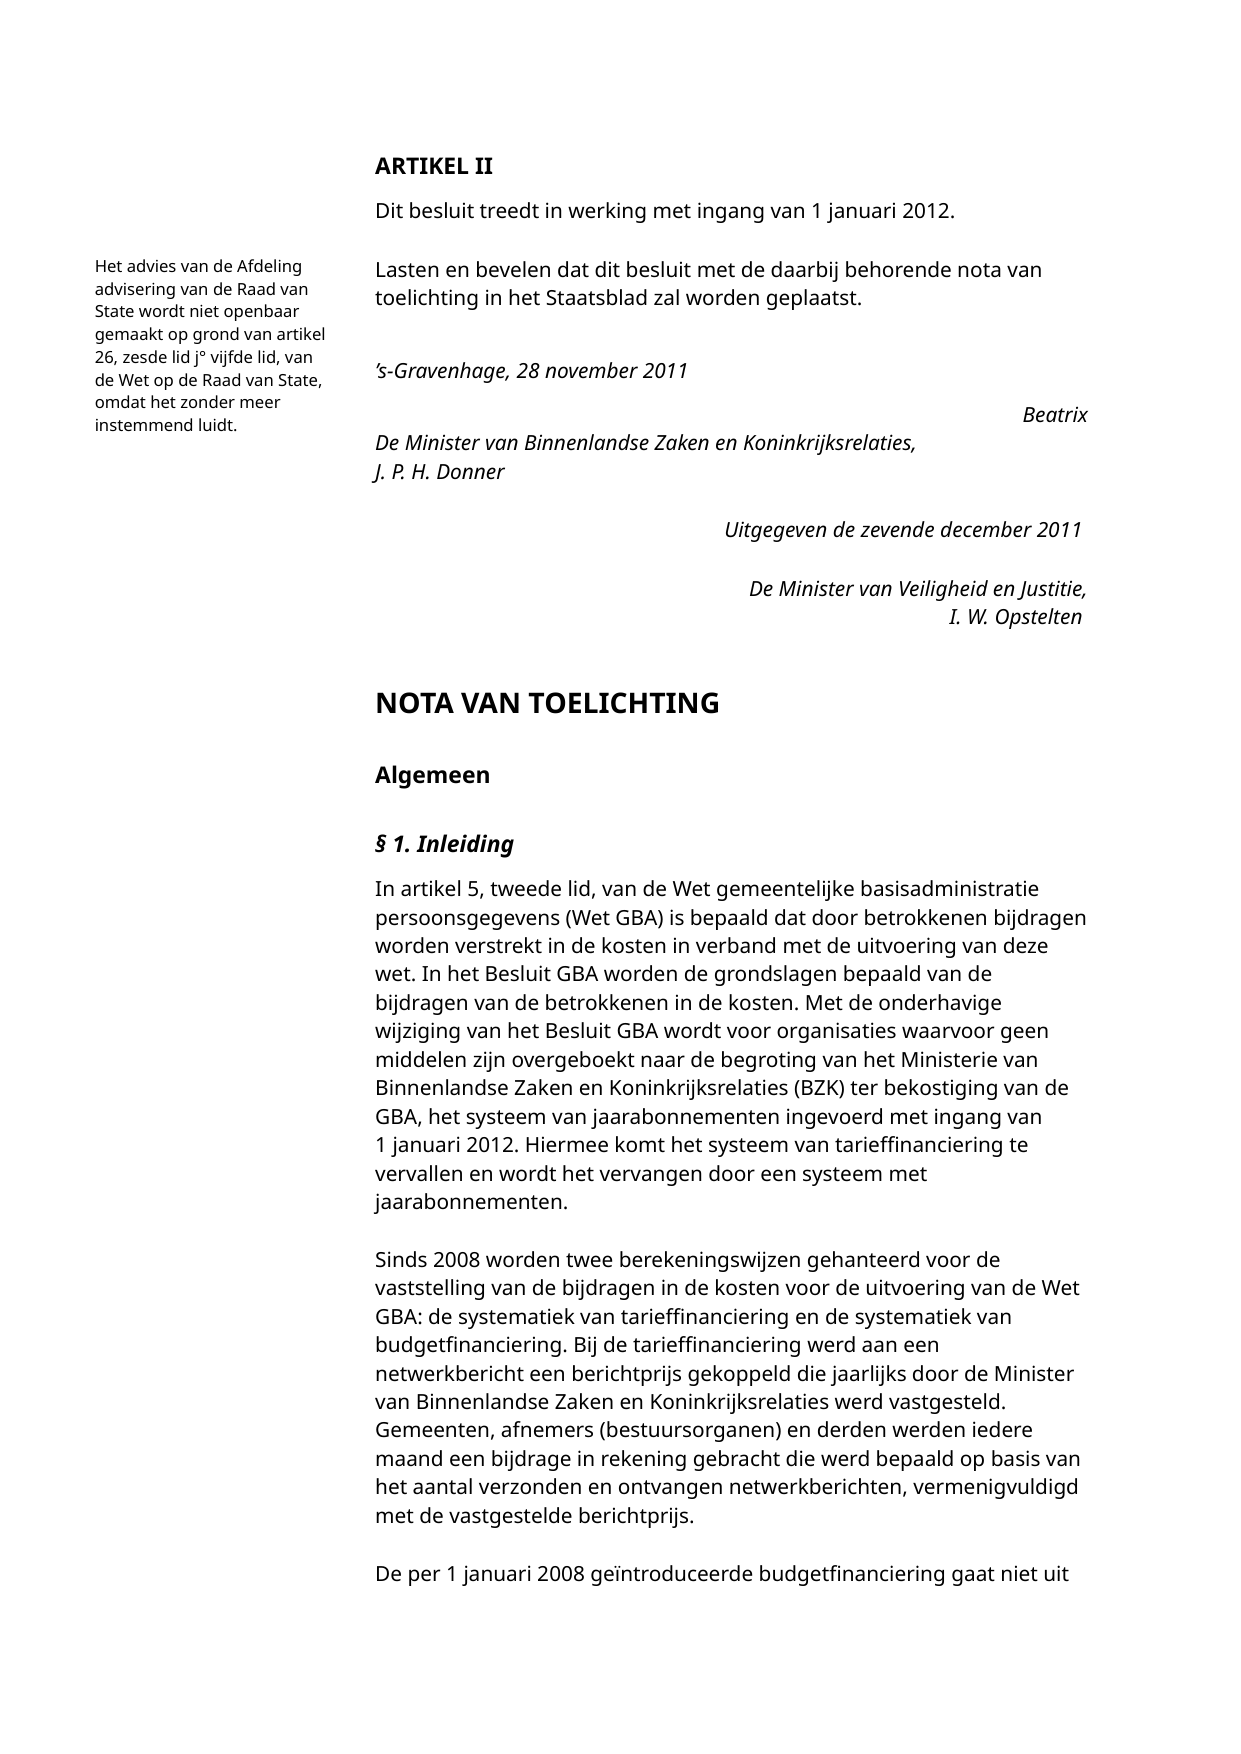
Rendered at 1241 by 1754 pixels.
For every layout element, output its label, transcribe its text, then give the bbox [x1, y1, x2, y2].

subtitle NOTA VAN TOELICHTING [375, 683, 1090, 722]
text De Minister van Binnenlandse Zaken en Koninkrijksrelaties, [375, 428, 1090, 457]
subtitle ARTIKEL II [375, 150, 1090, 181]
text Beatrix [375, 400, 1090, 428]
subtitle § 1. Inleiding [375, 828, 1090, 859]
text Sinds 2008 worden twee berekeningswijzen gehanteerd voor de vaststelling van de bijdragen in de kosten voor de uitvoering van de Wet GBA: de systematiek van tarieffinanciering en de systematiek van budgetfinanciering. Bij de tarieffinanciering werd aan een netwerkbericht een berichtprijs gekoppeld die jaarlijks door de Minister van Binnenlandse Zaken en Koninkrijksrelaties werd vastgesteld. Gemeenten, afnemers (bestuursorganen) en derden werden iedere maand een bijdrage in rekening gebracht die werd bepaald op basis van het aantal verzonden en ontvangen netwerkberichten, vermenigvuldigd met de vastgestelde berichtprijs. [375, 1245, 1090, 1529]
text Uitgegeven de zevende december 2011 [375, 515, 1090, 544]
text ’s-Gravenhage, 28 november 2011 [375, 357, 1090, 385]
text De Minister van Veiligheid en Justitie, [375, 574, 1090, 602]
text De per 1 januari 2008 geïntroduceerde budgetfinanciering gaat niet uit [375, 1559, 1090, 1587]
text In artikel 5, tweede lid, van de Wet gemeentelijke basisadministratie persoonsgegevens (Wet GBA) is bepaald dat door betrokkenen bijdragen worden verstrekt in de kosten in verband met de uitvoering van deze wet. In het Besluit GBA worden de grondslagen bepaald van de bijdragen van de betrokkenen in de kosten. Met de onderhavige wijziging van het Besluit GBA wordt voor organisaties waarvoor geen middelen zijn overgeboekt naar de begroting van het Ministerie van Binnenlandse Zaken en Koninkrijksrelaties (BZK) ter bekostiging van de GBA, het systeem van jaarabonnementen ingevoerd met ingang van 1 januari 2012. Hiermee komt het systeem van tarieffinanciering te vervallen en wordt het vervangen door een systeem met jaarabonnementen. [375, 874, 1090, 1216]
text Dit besluit treedt in werking met ingang van 1 januari 2012. [375, 196, 1090, 225]
subtitle Algemeen [375, 759, 1090, 791]
text Het advies van de Afdeling advisering van de Raad van State wordt niet openbaar gemaakt op grond van artikel 26, zesde lid j° vijfde lid, van de Wet op de Raad van State, omdat het zonder meer instemmend luidt. [94, 255, 328, 436]
text I. W. Opstelten [375, 602, 1090, 631]
text Lasten en bevelen dat dit besluit met de daarbij behorende nota van toelichting in het Staatsblad zal worden geplaatst. [375, 255, 1090, 312]
text J. P. H. Donner [375, 457, 1090, 485]
